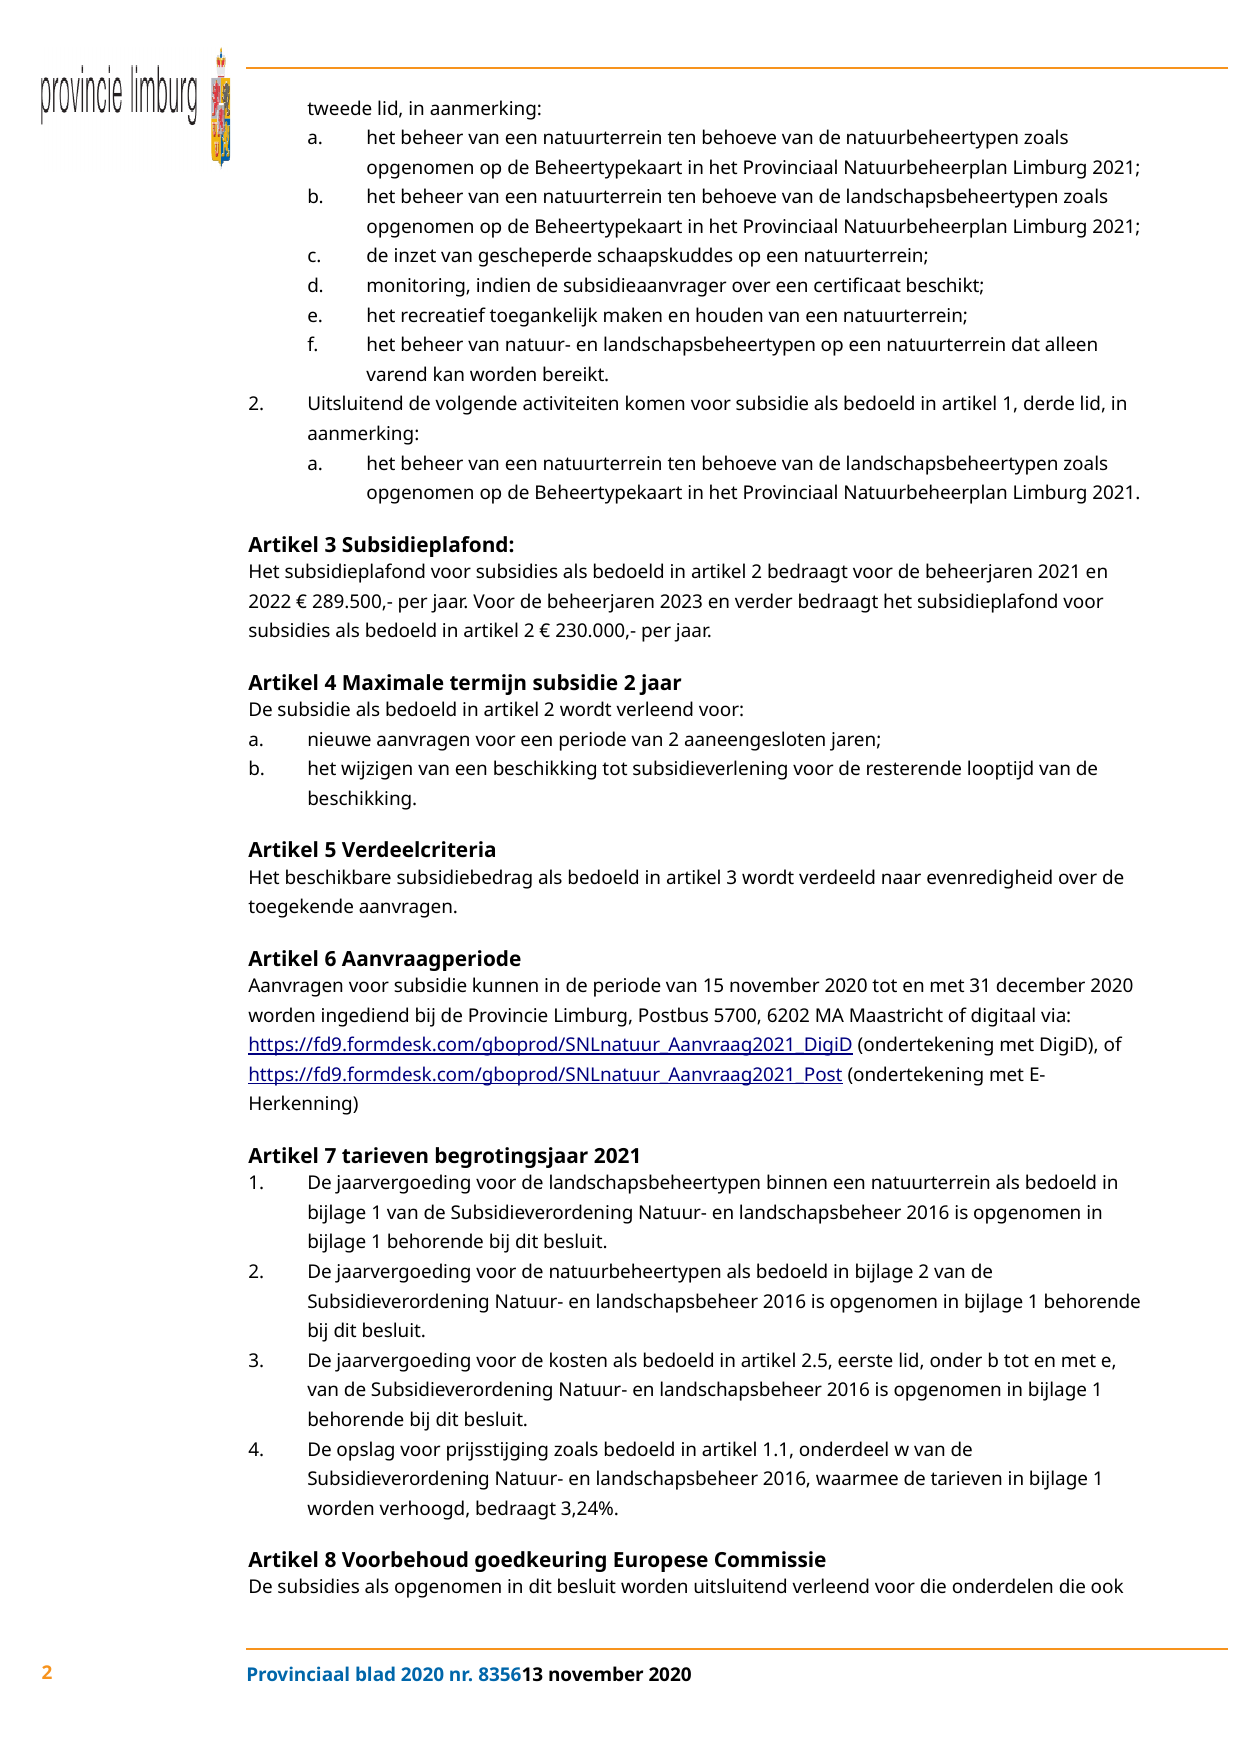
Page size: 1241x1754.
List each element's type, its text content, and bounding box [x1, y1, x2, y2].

list De jaarvergoeding voor de natuurbeheertypen als bedoeld in bijlage 2 van de Subsidieverordening Natuur- en landschapsbeheer 2016 is opgenomen in bijlage 1 behorende bij dit besluit. [248, 1258, 1152, 1343]
text Artikel 6 Aanvraagperiode [248, 944, 1152, 972]
text Artikel 4 Maximale termijn subsidie 2 jaar [248, 668, 1152, 696]
list Uitsluitend de volgende activiteiten komen voor subsidie als bedoeld in artikel 1, derde lid, in aanmerking: [248, 391, 1152, 446]
text Artikel 7 tarieven begrotingsjaar 2021 [248, 1141, 1152, 1169]
list tweede lid, in aanmerking: [248, 95, 1152, 121]
picture [41, 47, 231, 172]
text Artikel 3 Subsidieplafond: [248, 530, 1152, 558]
list de inzet van gescheperde schaapskuddes op een natuurterrein; [307, 243, 1152, 268]
list monitoring, indien de subsidieaanvrager over een certificaat beschikt; [307, 272, 1152, 298]
text Artikel 5 Verdeelcriteria [248, 835, 1152, 864]
list het beheer van een natuurterrein ten behoeve van de landschapsbeheertypen zoals opgenomen op de Beheertypekaart in het Provinciaal Natuurbeheerplan Limburg 2021. [307, 450, 1152, 505]
text Artikel 8 Voorbehoud goedkeuring Europese Commissie [248, 1545, 1152, 1574]
list het recreatief toegankelijk maken en houden van een natuurterrein; [307, 302, 1152, 328]
list nieuwe aanvragen voor een periode van 2 aaneengesloten jaren; [248, 726, 1152, 752]
list het beheer van een natuurterrein ten behoeve van de landschapsbeheertypen zoals opgenomen op de Beheertypekaart in het Provinciaal Natuurbeheerplan Limburg 2021; [307, 183, 1152, 239]
text Het beschikbare subsidiebedrag als bedoeld in artikel 3 wordt verdeeld naar evenredigheid over de toegekende aanvragen. [248, 864, 1152, 919]
list De jaarvergoeding voor de landschapsbeheertypen binnen een natuurterrein als bedoeld in bijlage 1 van de Subsidieverordening Natuur- en landschapsbeheer 2016 is opgenomen in bijlage 1 behorende bij dit besluit. [248, 1169, 1152, 1254]
list het beheer van natuur- en landschapsbeheertypen op een natuurterrein dat alleen varend kan worden bereikt. [307, 331, 1152, 387]
list het wijzigen van een beschikking tot subsidieverlening voor de resterende looptijd van de beschikking. [248, 755, 1152, 811]
text De subsidie als bedoeld in artikel 2 wordt verleend voor: [248, 696, 1152, 722]
list De jaarvergoeding voor de kosten als bedoeld in artikel 2.5, eerste lid, onder b tot en met e, van de Subsidieverordening Natuur- en landschapsbeheer 2016 is opgenomen in bijlage 1 behorende bij dit besluit. [248, 1347, 1152, 1432]
text Aanvragen voor subsidie kunnen in de periode van 15 november 2020 tot en met 31 december 2020 worden ingediend bij de Provincie Limburg, Postbus 5700, 6202 MA Maastricht of digitaal via: [248, 972, 1152, 1028]
text https://fd9.formdesk.com/gboprod/SNLnatuur_Aanvraag2021_DigiD (ondertekening met DigiD), of [248, 1031, 1152, 1057]
text De subsidies als opgenomen in dit besluit worden uitsluitend verleend voor die onderdelen die ook [248, 1574, 1152, 1599]
list De opslag voor prijsstijging zoals bedoeld in artikel 1.1, onderdeel w van de Subsidieverordening Natuur- en landschapsbeheer 2016, waarmee de tarieven in bijlage 1 worden verhoogd, bedraagt 3,24%. [248, 1436, 1152, 1521]
text https://fd9.formdesk.com/gboprod/SNLnatuur_Aanvraag2021_Post (ondertekening met E-Herkenning) [248, 1061, 1152, 1116]
text Het subsidieplafond voor subsidies als bedoeld in artikel 2 bedraagt voor de beheerjaren 2021 en 2022 € 289.500,- per jaar. Voor de beheerjaren 2023 en verder bedraagt het subsidieplafond voor subsidies als bedoeld in artikel 2 € 230.000,- per jaar. [248, 558, 1152, 643]
list het beheer van een natuurterrein ten behoeve van de natuurbeheertypen zoals opgenomen op de Beheertypekaart in het Provinciaal Natuurbeheerplan Limburg 2021; [307, 124, 1152, 180]
